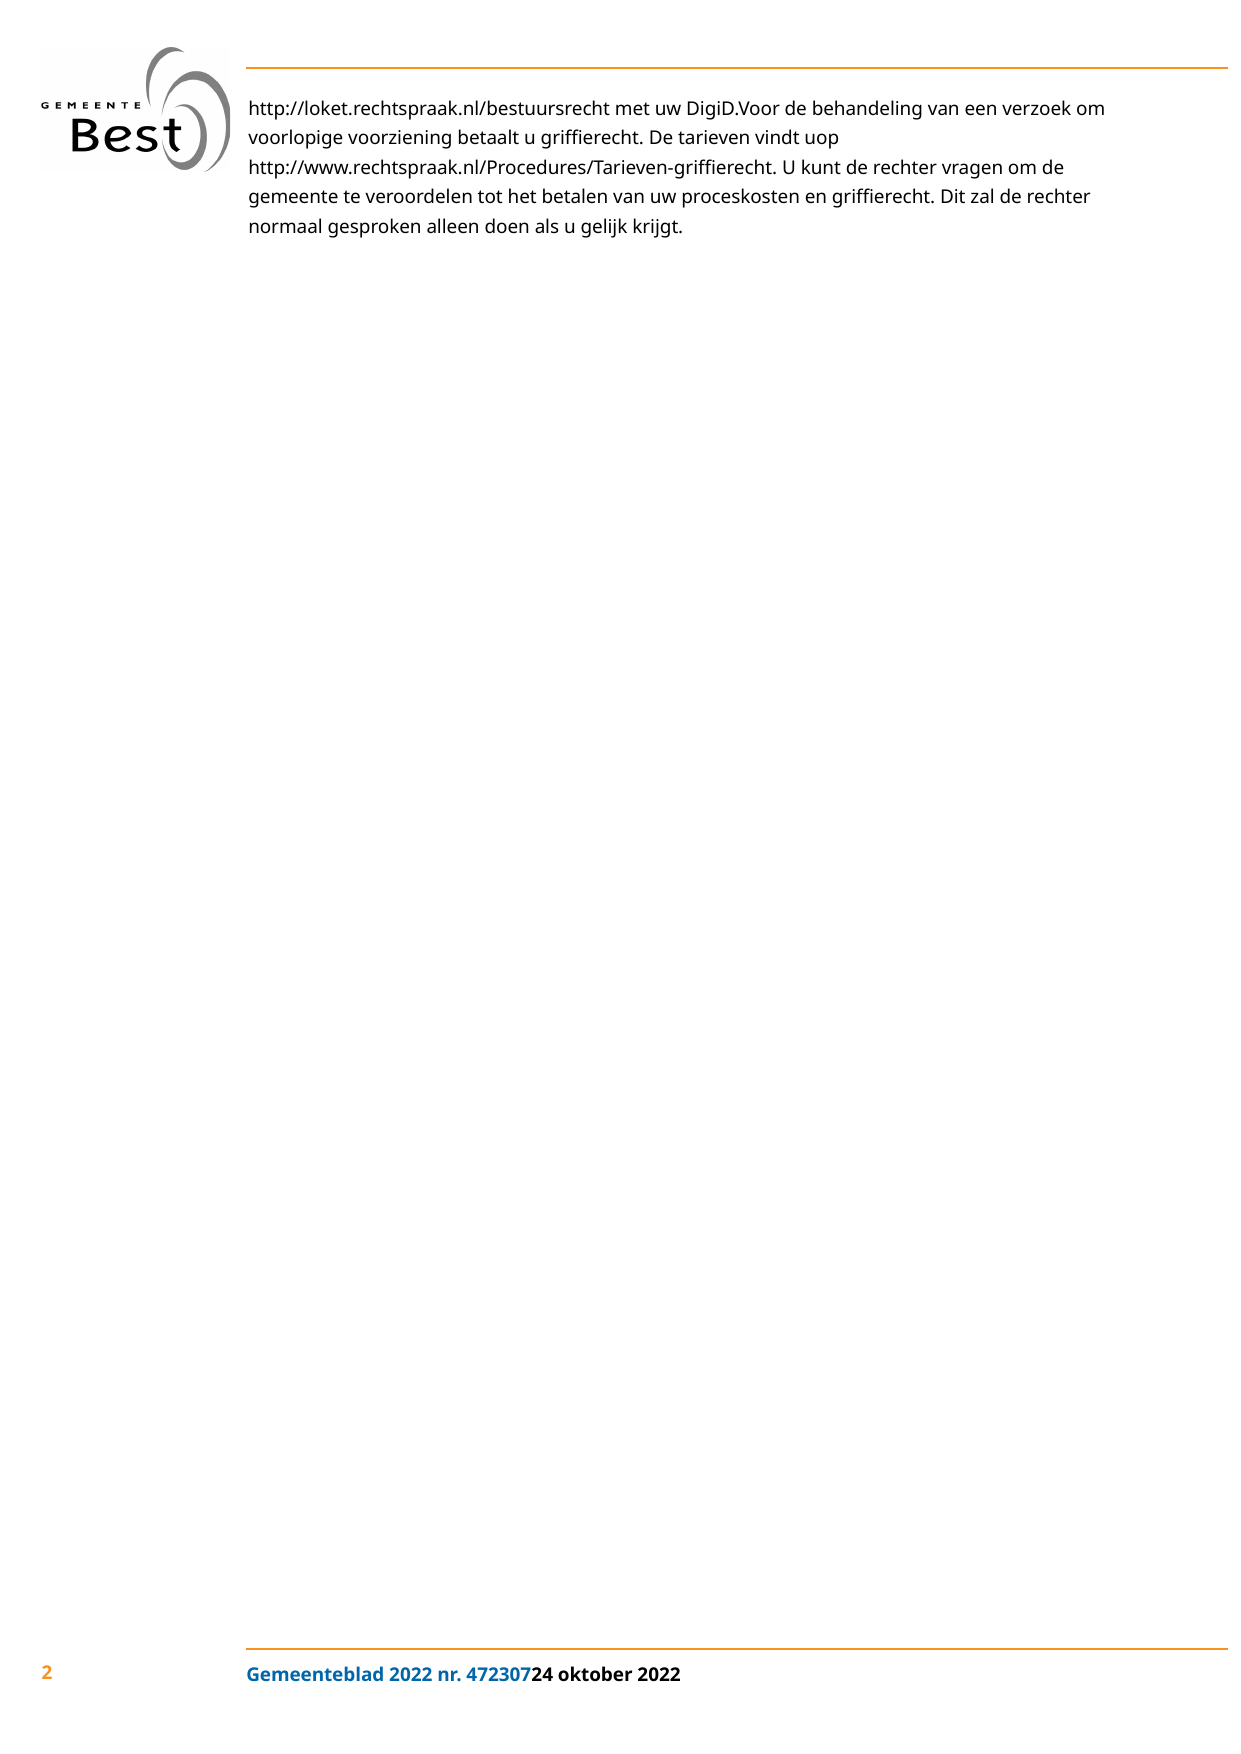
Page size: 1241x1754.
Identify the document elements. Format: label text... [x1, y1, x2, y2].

picture [41, 47, 231, 172]
text http://loket.rechtspraak.nl/bestuursrecht met uw DigiD.Voor de behandeling van een verzoek om voorlopige voorziening betaalt u griffierecht. De tarieven vindt uop http://www.rechtspraak.nl/Procedures/Tarieven-griffierecht. U kunt de rechter vragen om de gemeente te veroordelen tot het betalen van uw proceskosten en griffierecht. Dit zal de rechter normaal gesproken alleen doen als u gelijk krijgt. [248, 95, 1152, 239]
